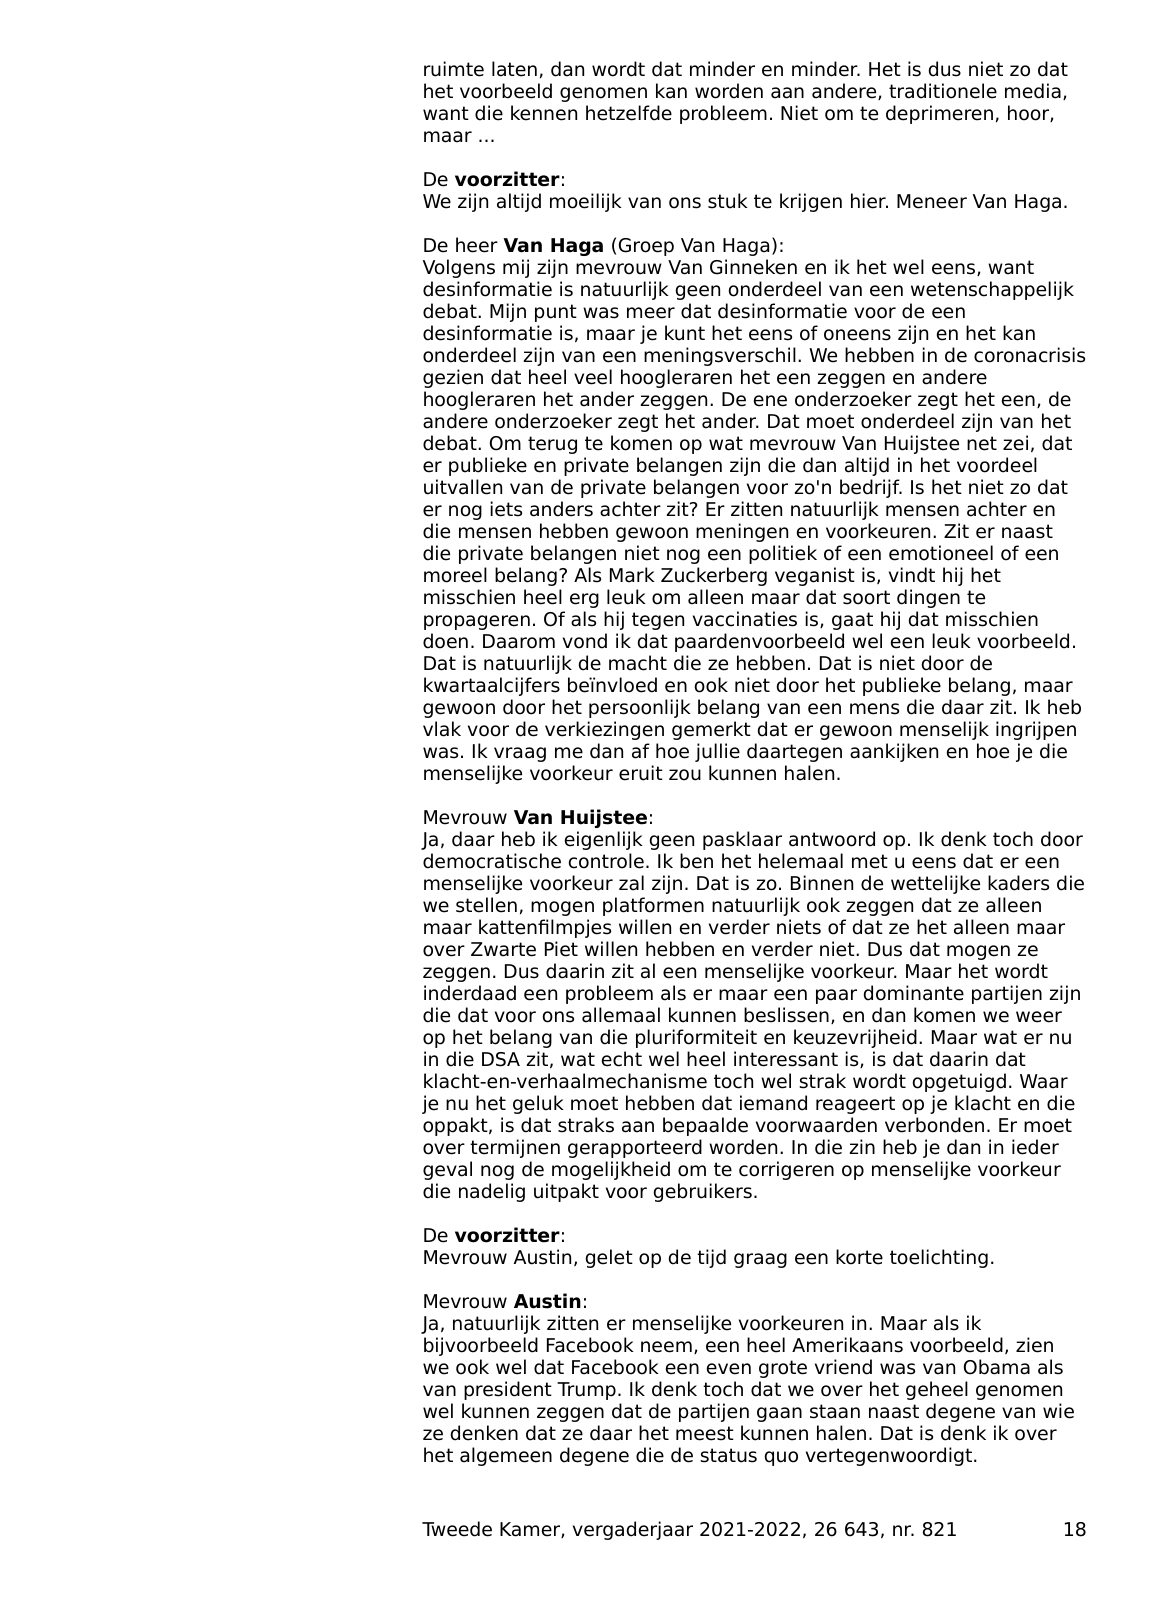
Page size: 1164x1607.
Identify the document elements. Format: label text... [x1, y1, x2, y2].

text Ja, daar heb ik eigenlijk geen pasklaar antwoord op. Ik denk toch door democratische controle. Ik ben het helemaal met u eens dat er een menselijke voorkeur zal zijn. Dat is zo. Binnen de wettelijke kaders die we stellen, mogen platformen natuurlijk ook zeggen dat ze alleen maar kattenfilmpjes willen en verder niets of dat ze het alleen maar over Zwarte Piet willen hebben en verder niet. Dus dat mogen ze zeggen. Dus daarin zit al een menselijke voorkeur. Maar het wordt inderdaad een probleem als er maar een paar dominante partijen zijn die dat voor ons allemaal kunnen beslissen, en dan komen we weer op het belang van die pluriformiteit en keuzevrijheid. Maar wat er nu in die DSA zit, wat echt wel heel interessant is, is dat daarin dat klacht-en-verhaalmechanisme toch wel strak wordt opgetuigd. Waar je nu het geluk moet hebben dat iemand reageert op je klacht en die oppakt, is dat straks aan bepaalde voorwaarden verbonden. Er moet over termijnen gerapporteerd worden. In die zin heb je dan in ieder geval nog de mogelijkheid om te corrigeren op menselijke voorkeur die nadelig uitpakt voor gebruikers. [422, 829, 1087, 1203]
text De voorzitter: [422, 169, 1087, 191]
text De heer Van Haga (Groep Van Haga): [422, 235, 1087, 257]
text De voorzitter: [422, 1225, 1087, 1247]
text Mevrouw Austin, gelet op de tijd graag een korte toelichting. [422, 1247, 1087, 1269]
text We zijn altijd moeilijk van ons stuk te krijgen hier. Meneer Van Haga. [422, 191, 1087, 213]
text ruimte laten, dan wordt dat minder en minder. Het is dus niet zo dat het voorbeeld genomen kan worden aan andere, traditionele media, want die kennen hetzelfde probleem. Niet om te deprimeren, hoor, maar ... [422, 59, 1087, 147]
text Mevrouw Van Huijstee: [422, 807, 1087, 829]
text Ja, natuurlijk zitten er menselijke voorkeuren in. Maar als ik bijvoorbeeld Facebook neem, een heel Amerikaans voorbeeld, zien we ook wel dat Facebook een even grote vriend was van Obama als van president Trump. Ik denk toch dat we over het geheel genomen wel kunnen zeggen dat de partijen gaan staan naast degene van wie ze denken dat ze daar het meest kunnen halen. Dat is denk ik over het algemeen degene die de status quo vertegenwoordigt. [422, 1313, 1087, 1467]
text Volgens mij zijn mevrouw Van Ginneken en ik het wel eens, want desinformatie is natuurlijk geen onderdeel van een wetenschappelijk debat. Mijn punt was meer dat desinformatie voor de een desinformatie is, maar je kunt het eens of oneens zijn en het kan onderdeel zijn van een meningsverschil. We hebben in de coronacrisis gezien dat heel veel hoogleraren het een zeggen en andere hoogleraren het ander zeggen. De ene onderzoeker zegt het een, de andere onderzoeker zegt het ander. Dat moet onderdeel zijn van het debat. Om terug te komen op wat mevrouw Van Huijstee net zei, dat er publieke en private belangen zijn die dan altijd in het voordeel uitvallen van de private belangen voor zo'n bedrijf. Is het niet zo dat er nog iets anders achter zit? Er zitten natuurlijk mensen achter en die mensen hebben gewoon meningen en voorkeuren. Zit er naast die private belangen niet nog een politiek of een emotioneel of een moreel belang? Als Mark Zuckerberg veganist is, vindt hij het misschien heel erg leuk om alleen maar dat soort dingen te propageren. Of als hij tegen vaccinaties is, gaat hij dat misschien doen. Daarom vond ik dat paardenvoorbeeld wel een leuk voorbeeld. Dat is natuurlijk de macht die ze hebben. Dat is niet door de kwartaalcijfers beïnvloed en ook niet door het publieke belang, maar gewoon door het persoonlijk belang van een mens die daar zit. Ik heb vlak voor de verkiezingen gemerkt dat er gewoon menselijk ingrijpen was. Ik vraag me dan af hoe jullie daartegen aankijken en hoe je die menselijke voorkeur eruit zou kunnen halen. [422, 257, 1087, 785]
text Mevrouw Austin: [422, 1291, 1087, 1313]
